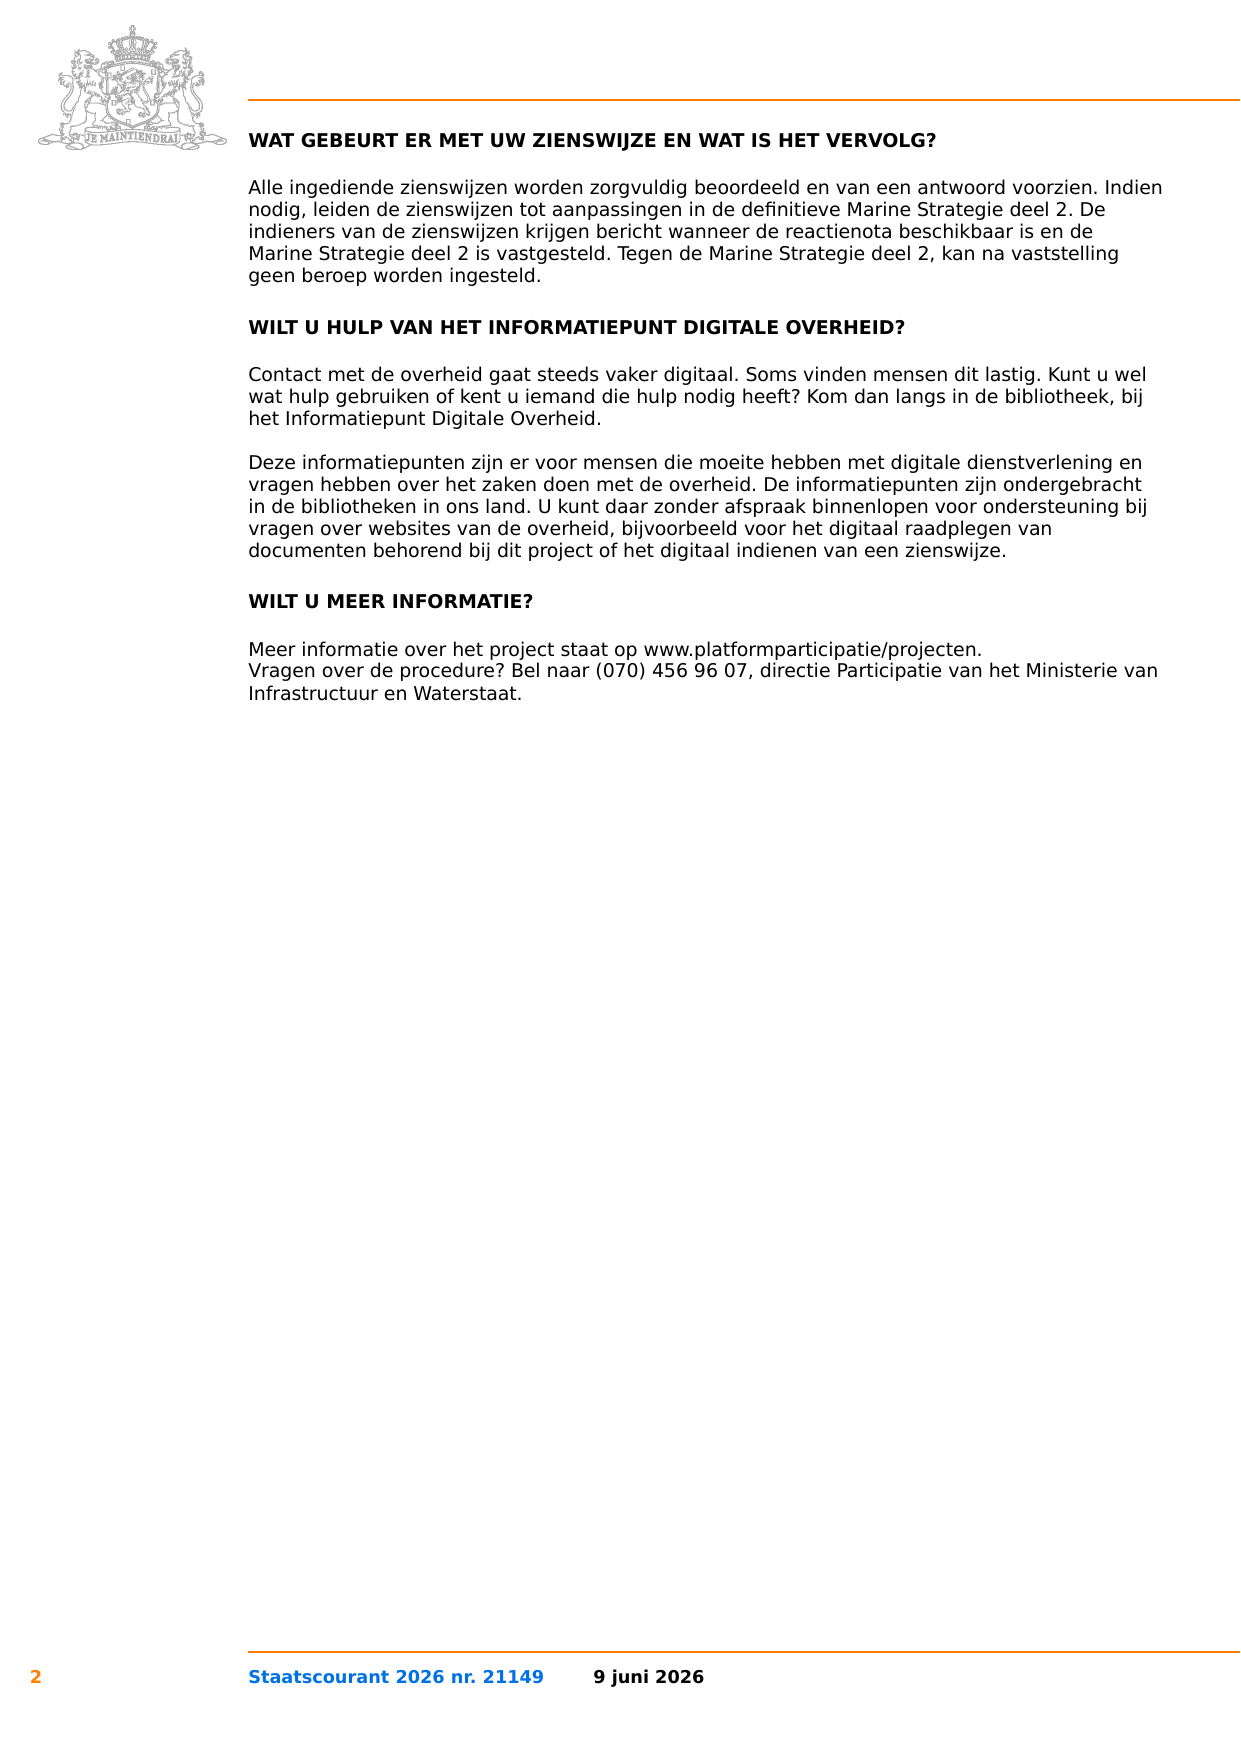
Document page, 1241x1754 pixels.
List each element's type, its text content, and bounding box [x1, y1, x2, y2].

subtitle WILT U HULP VAN HET INFORMATIEPUNT DIGITALE OVERHEID? [248, 317, 1163, 339]
text Alle ingediende zienswijzen worden zorgvuldig beoordeeld en van een antwoord voorzien. Indien nodig, leiden de zienswijzen tot aanpassingen in de definitieve Marine Strategie deel 2. De indieners van de zienswijzen krijgen bericht wanneer de reactienota beschikbaar is en de Marine Strategie deel 2 is vastgesteld. Tegen de Marine Strategie deel 2, kan na vaststelling geen beroep worden ingesteld. [248, 177, 1163, 287]
picture [38, 25, 227, 150]
subtitle WAT GEBEURT ER MET UW ZIENSWIJZE EN WAT IS HET VERVOLG? [248, 130, 1163, 152]
subtitle WILT U MEER INFORMATIE? [248, 591, 1163, 613]
text Vragen over de procedure? Bel naar (070) 456 96 07, directie Participatie van het Ministerie van Infrastructuur en Waterstaat. [248, 660, 1163, 704]
text Meer informatie over het project staat op www.platformparticipatie/projecten. [248, 638, 1163, 660]
text Contact met de overheid gaat steeds vaker digitaal. Soms vinden mensen dit lastig. Kunt u wel wat hulp gebruiken of kent u iemand die hulp nodig heeft? Kom dan langs in de bibliotheek, bij het Informatiepunt Digitale Overheid. [248, 364, 1163, 430]
text Deze informatiepunten zijn er voor mensen die moeite hebben met digitale dienstverlening en vragen hebben over het zaken doen met de overheid. De informatiepunten zijn ondergebracht in de bibliotheken in ons land. U kunt daar zonder afspraak binnenlopen voor ondersteuning bij vragen over websites van de overheid, bijvoorbeeld voor het digitaal raadplegen van documenten behorend bij dit project of het digitaal indienen van een zienswijze. [248, 452, 1163, 561]
